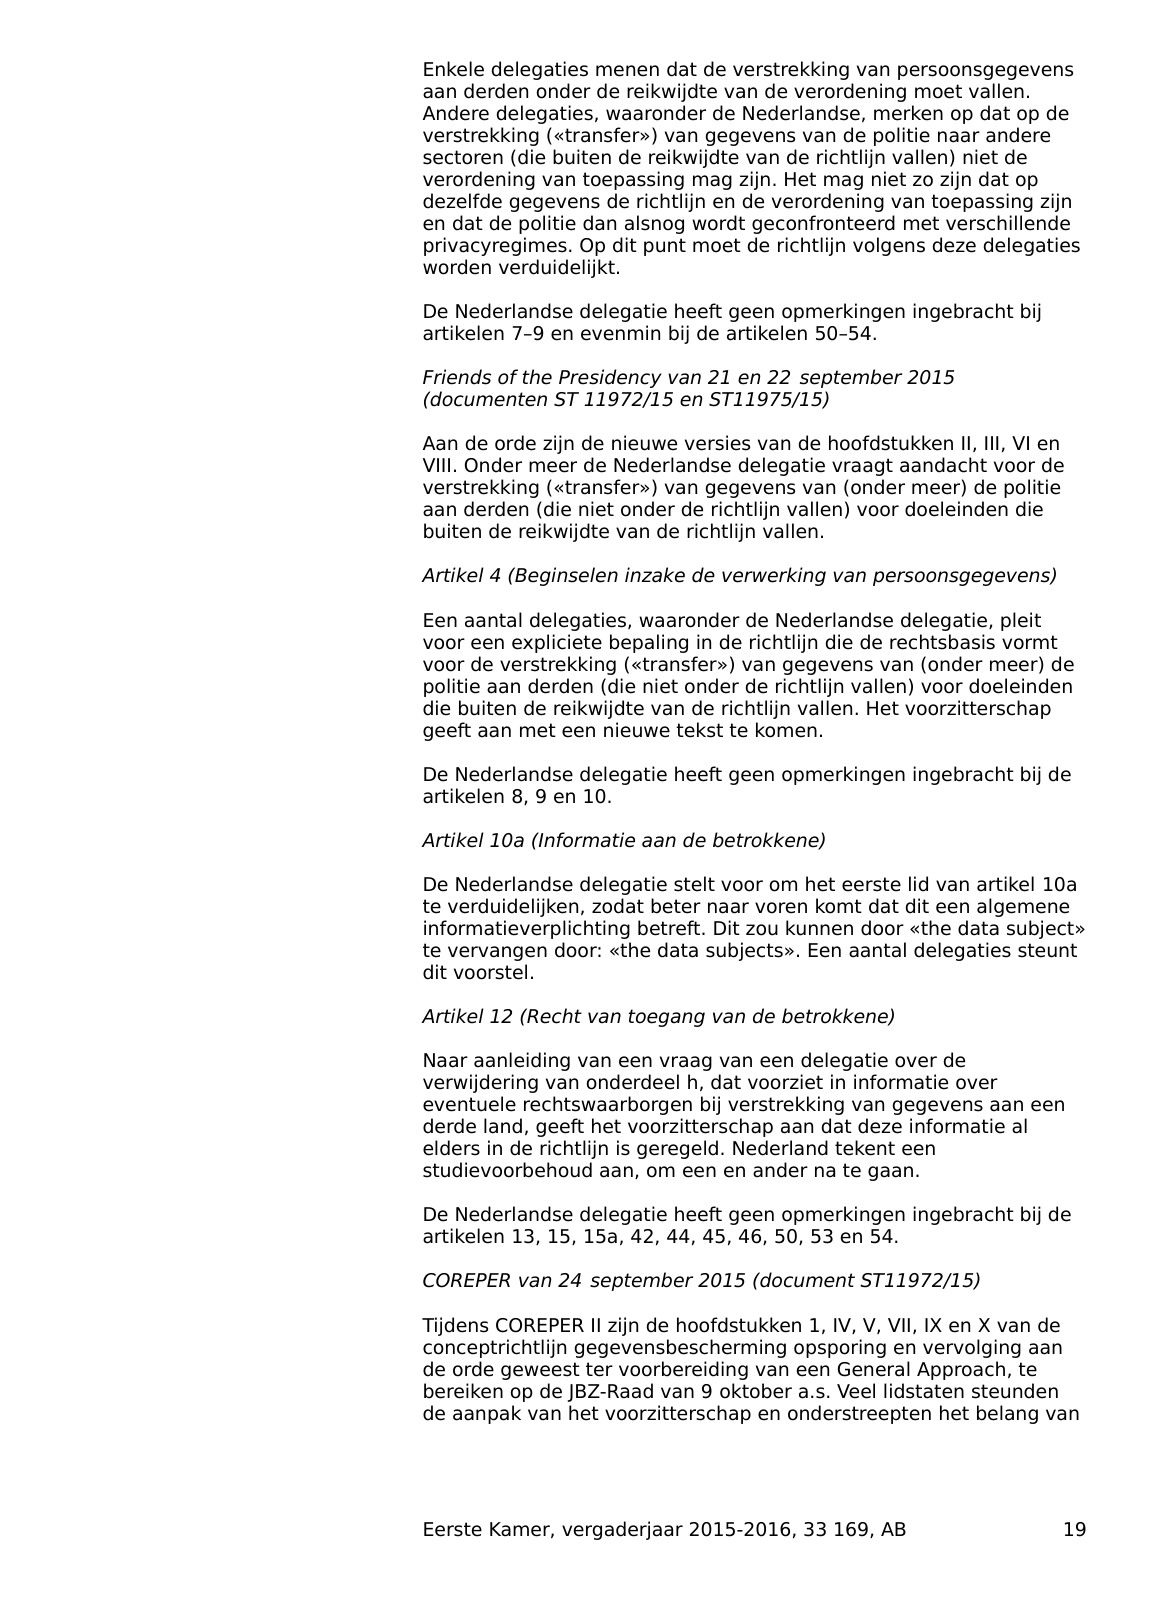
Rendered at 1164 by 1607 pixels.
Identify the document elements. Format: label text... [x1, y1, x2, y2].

text Aan de orde zijn de nieuwe versies van de hoofdstukken II, III, VI en VIII. Onder meer de Nederlandse delegatie vraagt aandacht voor de verstrekking («transfer») van gegevens van (onder meer) de politie aan derden (die niet onder de richtlijn vallen) voor doeleinden die buiten de reikwijdte van de richtlijn vallen. [422, 433, 1087, 543]
subtitle Artikel 4 (Beginselen inzake de verwerking van persoonsgegevens) [422, 565, 1087, 587]
text De Nederlandse delegatie heeft geen opmerkingen ingebracht bij de artikelen 8, 9 en 10. [422, 764, 1087, 808]
text Naar aanleiding van een vraag van een delegatie over de verwijdering van onderdeel h, dat voorziet in informatie over eventuele rechtswaarborgen bij verstrekking van gegevens aan een derde land, geeft het voorzitterschap aan dat deze informatie al elders in de richtlijn is geregeld. Nederland tekent een studievoorbehoud aan, om een en ander na te gaan. [422, 1050, 1087, 1182]
text Enkele delegaties menen dat de verstrekking van persoonsgegevens aan derden onder de reikwijdte van de verordening moet vallen. Andere delegaties, waaronder de Nederlandse, merken op dat op de verstrekking («transfer») van gegevens van de politie naar andere sectoren (die buiten de reikwijdte van de richtlijn vallen) niet de verordening van toepassing mag zijn. Het mag niet zo zijn dat op dezelfde gegevens de richtlijn en de verordening van toepassing zijn en dat de politie dan alsnog wordt geconfronteerd met verschillende privacyregimes. Op dit punt moet de richtlijn volgens deze delegaties worden verduidelijkt. [422, 59, 1087, 279]
text Een aantal delegaties, waaronder de Nederlandse delegatie, pleit voor een expliciete bepaling in de richtlijn die de rechtsbasis vormt voor de verstrekking («transfer») van gegevens van (onder meer) de politie aan derden (die niet onder de richtlijn vallen) voor doeleinden die buiten de reikwijdte van de richtlijn vallen. Het voorzitterschap geeft aan met een nieuwe tekst te komen. [422, 609, 1087, 741]
subtitle Artikel 12 (Recht van toegang van de betrokkene) [422, 1006, 1087, 1028]
text De Nederlandse delegatie heeft geen opmerkingen ingebracht bij artikelen 7–9 en evenmin bij de artikelen 50–54. [422, 301, 1087, 345]
text De Nederlandse delegatie heeft geen opmerkingen ingebracht bij de artikelen 13, 15, 15a, 42, 44, 45, 46, 50, 53 en 54. [422, 1204, 1087, 1248]
subtitle COREPER van 24 september 2015 (document ST11972/15) [422, 1270, 1087, 1292]
subtitle Artikel 10a (Informatie aan de betrokkene) [422, 830, 1087, 852]
subtitle Friends of the Presidency van 21 en 22 september 2015 (documenten ST 11972/15 en ST11975/15) [422, 367, 1087, 411]
text Tijdens COREPER II zijn de hoofdstukken 1, IV, V, VII, IX en X van de conceptrichtlijn gegevensbescherming opsporing en vervolging aan de orde geweest ter voorbereiding van een General Approach, te bereiken op de JBZ-Raad van 9 oktober a.s. Veel lidstaten steunden de aanpak van het voorzitterschap en onderstreepten het belang van [422, 1314, 1087, 1424]
text De Nederlandse delegatie stelt voor om het eerste lid van artikel 10a te verduidelijken, zodat beter naar voren komt dat dit een algemene informatieverplichting betreft. Dit zou kunnen door «the data subject» te vervangen door: «the data subjects». Een aantal delegaties steunt dit voorstel. [422, 874, 1087, 984]
